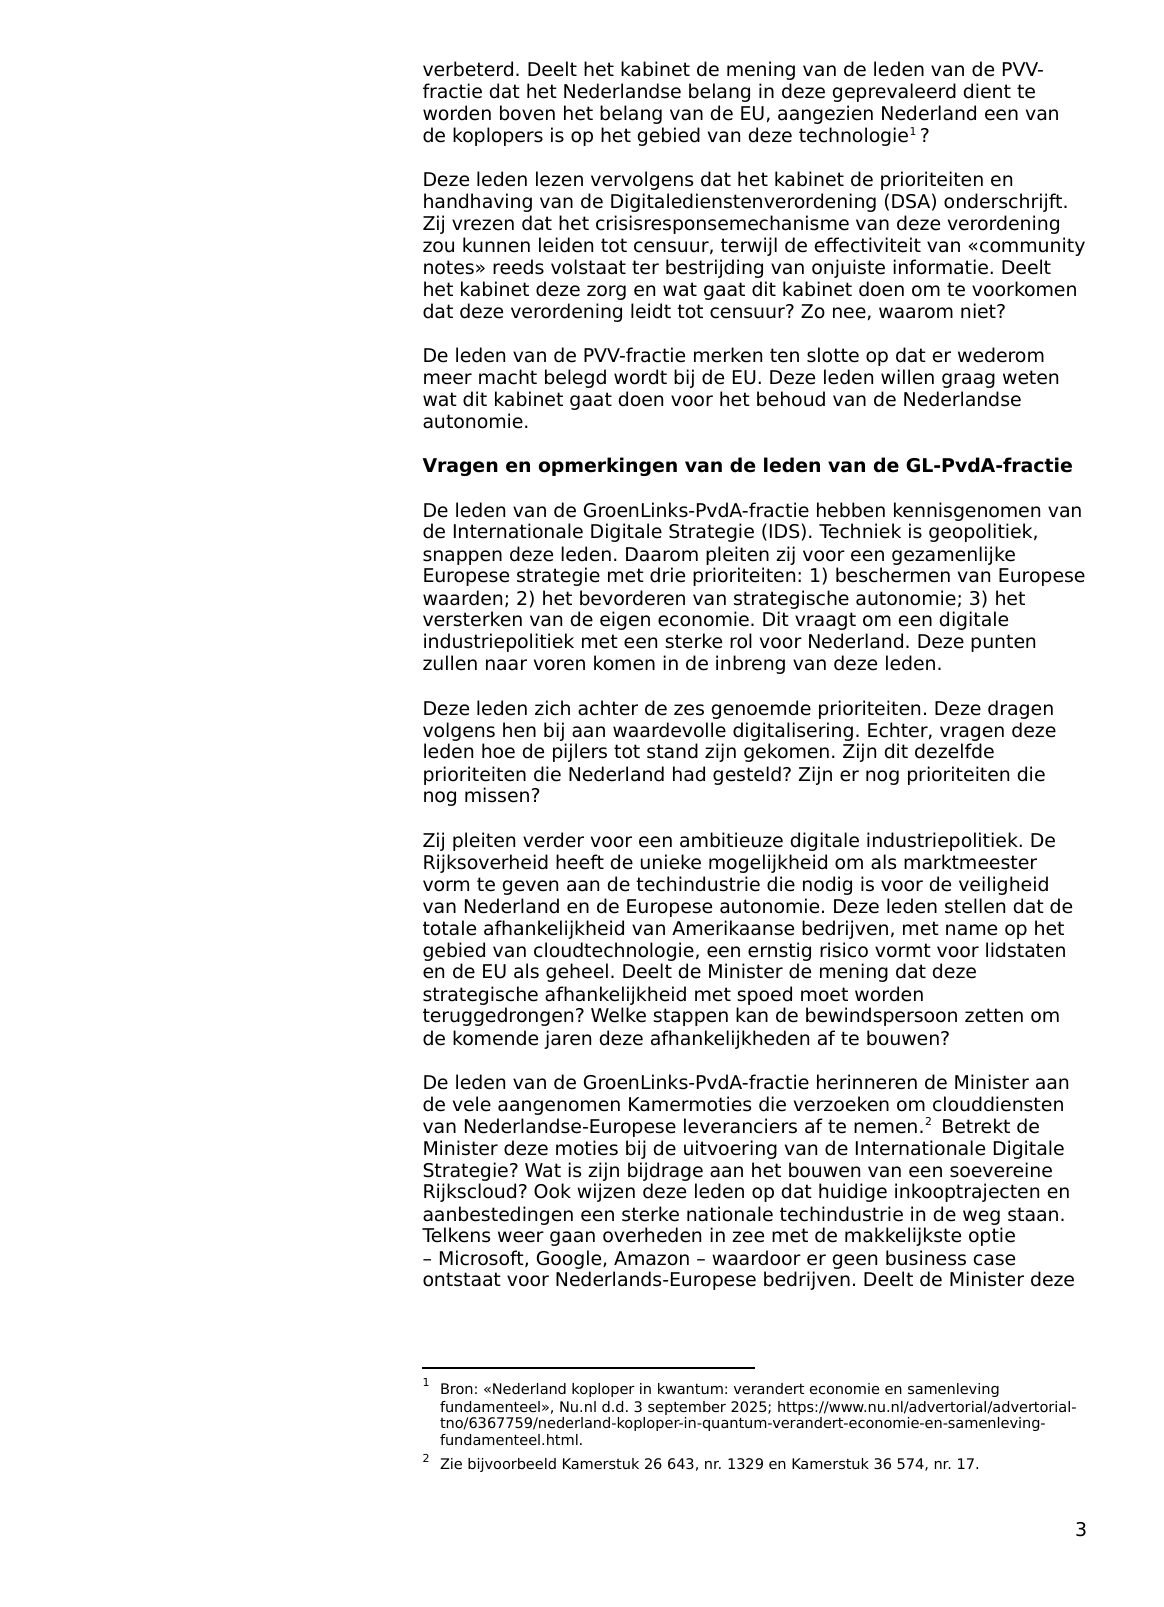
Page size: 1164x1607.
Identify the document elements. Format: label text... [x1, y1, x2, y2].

text verbeterd. Deelt het kabinet de mening van de leden van de PVV-fractie dat het Nederlandse belang in deze geprevaleerd dient te worden boven het belang van de EU, aangezien Nederland een van de koplopers is op het gebied van deze technologie? [422, 59, 1087, 147]
subtitle Vragen en opmerkingen van de leden van de GL-PvdA-fractie [422, 455, 1087, 477]
text Deze leden zich achter de zes genoemde prioriteiten. Deze dragen volgens hen bij aan waardevolle digitalisering. Echter, vragen deze leden hoe de pijlers tot stand zijn gekomen. Zijn dit dezelfde prioriteiten die Nederland had gesteld? Zijn er nog prioriteiten die nog missen? [422, 697, 1087, 807]
text Deze leden lezen vervolgens dat het kabinet de prioriteiten en handhaving van de Digitaledienstenverordening (DSA) onderschrijft. Zij vrezen dat het crisisresponsemechanisme van deze verordening zou kunnen leiden tot censuur, terwijl de effectiviteit van «community notes» reeds volstaat ter bestrijding van onjuiste informatie. Deelt het kabinet deze zorg en wat gaat dit kabinet doen om te voorkomen dat deze verordening leidt tot censuur? Zo nee, waarom niet? [422, 169, 1087, 323]
text Zij pleiten verder voor een ambitieuze digitale industriepolitiek. De Rijksoverheid heeft de unieke mogelijkheid om als marktmeester vorm te geven aan de techindustrie die nodig is voor de veiligheid van Nederland en de Europese autonomie. Deze leden stellen dat de totale afhankelijkheid van Amerikaanse bedrijven, met name op het gebied van cloudtechnologie, een ernstig risico vormt voor lidstaten en de EU als geheel. Deelt de Minister de mening dat deze strategische afhankelijkheid met spoed moet worden teruggedrongen? Welke stappen kan de bewindspersoon zetten om de komende jaren deze afhankelijkheden af te bouwen? [422, 829, 1087, 1049]
text De leden van de GroenLinks-PvdA-fractie herinneren de Minister aan de vele aangenomen Kamermoties die verzoeken om clouddiensten van Nederlandse-Europese leveranciers af te nemen. Betrekt de Minister deze moties bij de uitvoering van de Internationale Digitale Strategie? Wat is zijn bijdrage aan het bouwen van een soevereine Rijkscloud? Ook wijzen deze leden op dat huidige inkooptrajecten en aanbestedingen een sterke nationale techindustrie in de weg staan. Telkens weer gaan overheden in zee met de makkelijkste optie – Microsoft, Google, Amazon – waardoor er geen business case ontstaat voor Nederlands-Europese bedrijven. Deelt de Minister deze [422, 1072, 1087, 1291]
text Bron: «Nederland koploper in kwantum: verandert economie en samenleving fundamenteel», Nu.nl d.d. 3 september 2025; https://www.nu.nl/advertorial/advertorial-tno/6367759/nederland-koploper-in-quantum-verandert-economie-en-samenleving-fundamenteel.html. [422, 1377, 1087, 1449]
text De leden van de PVV-fractie merken ten slotte op dat er wederom meer macht belegd wordt bij de EU. Deze leden willen graag weten wat dit kabinet gaat doen voor het behoud van de Nederlandse autonomie. [422, 345, 1087, 433]
text Zie bijvoorbeeld Kamerstuk 26 643, nr. 1329 en Kamerstuk 36 574, nr. 17. [422, 1452, 1087, 1474]
text De leden van de GroenLinks-PvdA-fractie hebben kennisgenomen van de Internationale Digitale Strategie (IDS). Techniek is geopolitiek, snappen deze leden. Daarom pleiten zij voor een gezamenlijke Europese strategie met drie prioriteiten: 1) beschermen van Europese waarden; 2) het bevorderen van strategische autonomie; 3) het versterken van de eigen economie. Dit vraagt om een digitale industriepolitiek met een sterke rol voor Nederland. Deze punten zullen naar voren komen in de inbreng van deze leden. [422, 499, 1087, 675]
